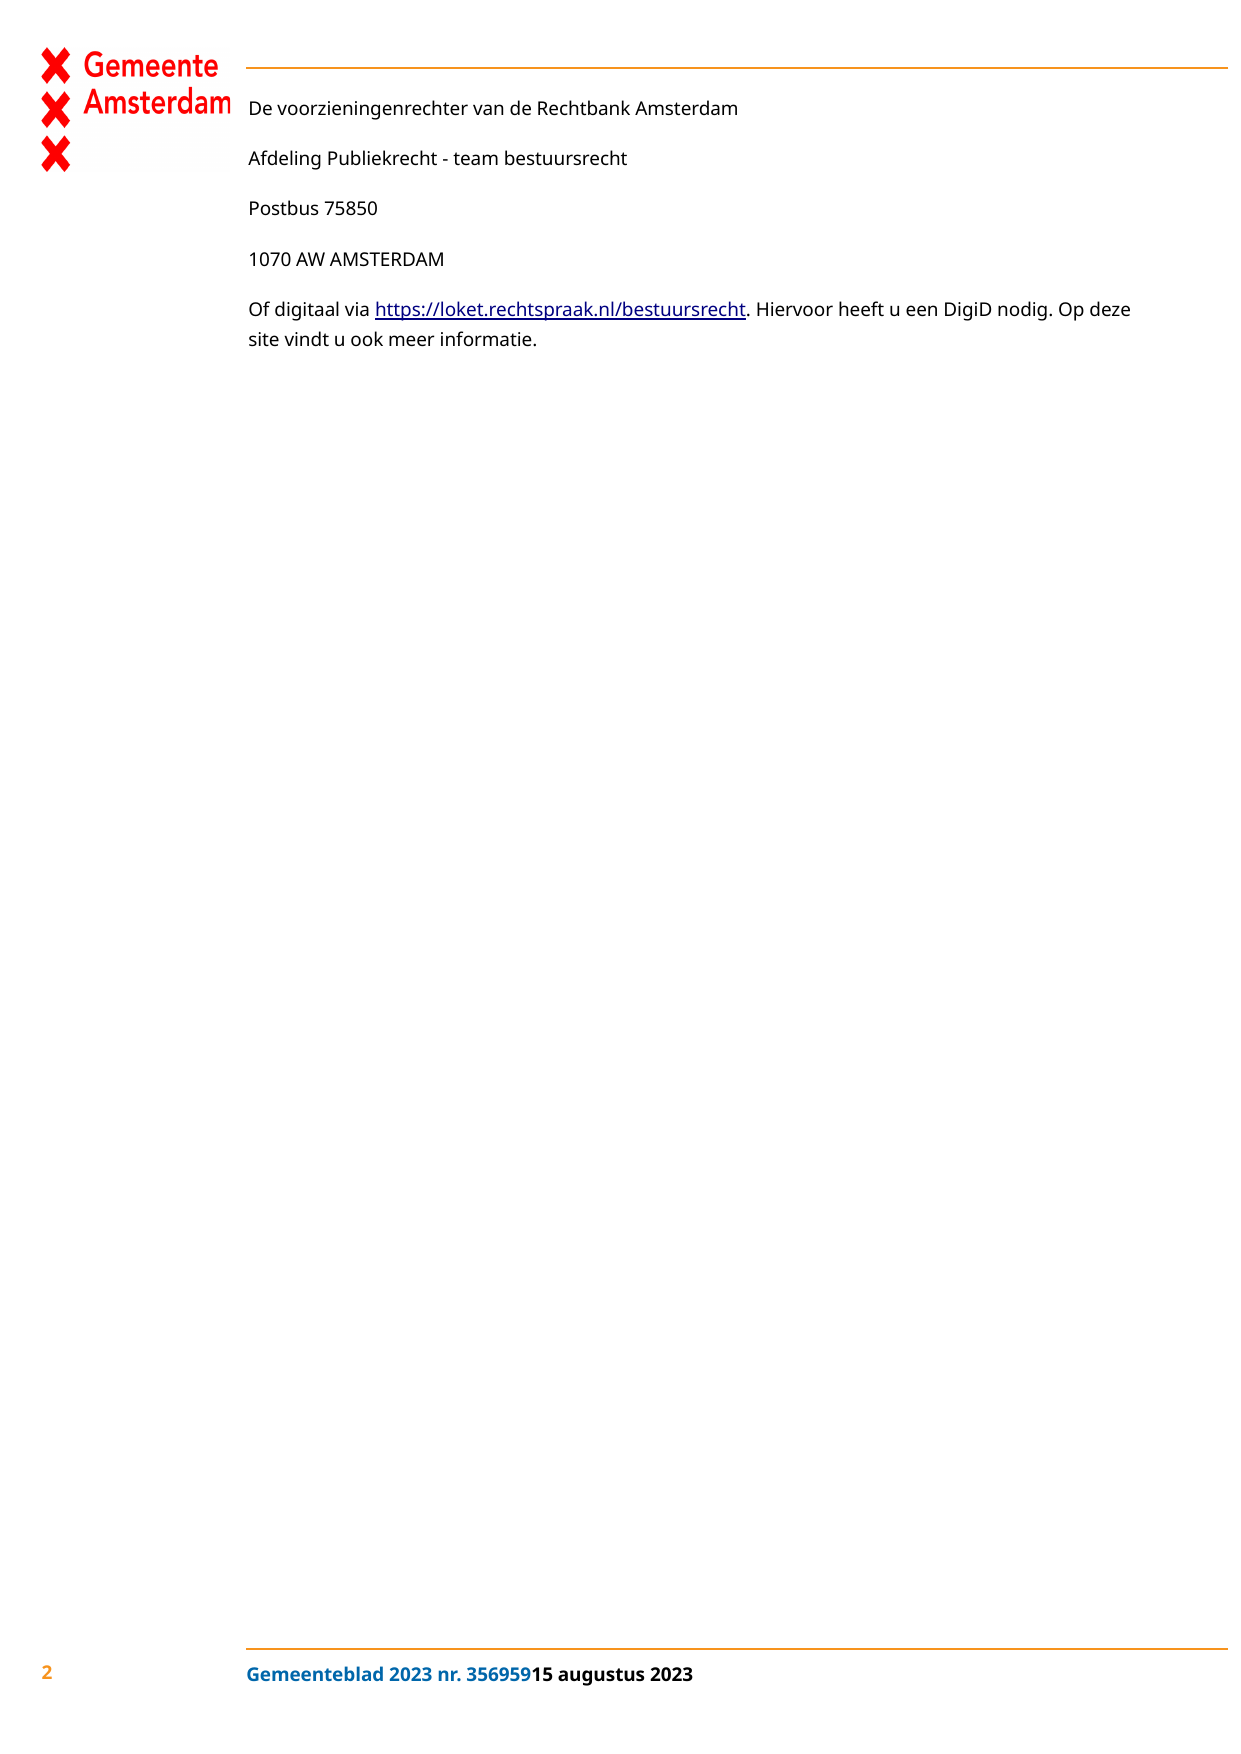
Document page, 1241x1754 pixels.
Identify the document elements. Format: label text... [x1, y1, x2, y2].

text Postbus 75850 [248, 196, 1152, 221]
text Of digitaal via https://loket.rechtspraak.nl/bestuursrecht. Hiervoor heeft u een DigiD nodig. Op deze site vindt u ook meer informatie. [248, 296, 1152, 352]
picture [41, 47, 231, 172]
text De voorzieningenrechter van de Rechtbank Amsterdam [248, 95, 1152, 121]
text 1070 AW AMSTERDAM [248, 246, 1152, 272]
text Afdeling Publiekrecht - team bestuursrecht [248, 145, 1152, 171]
